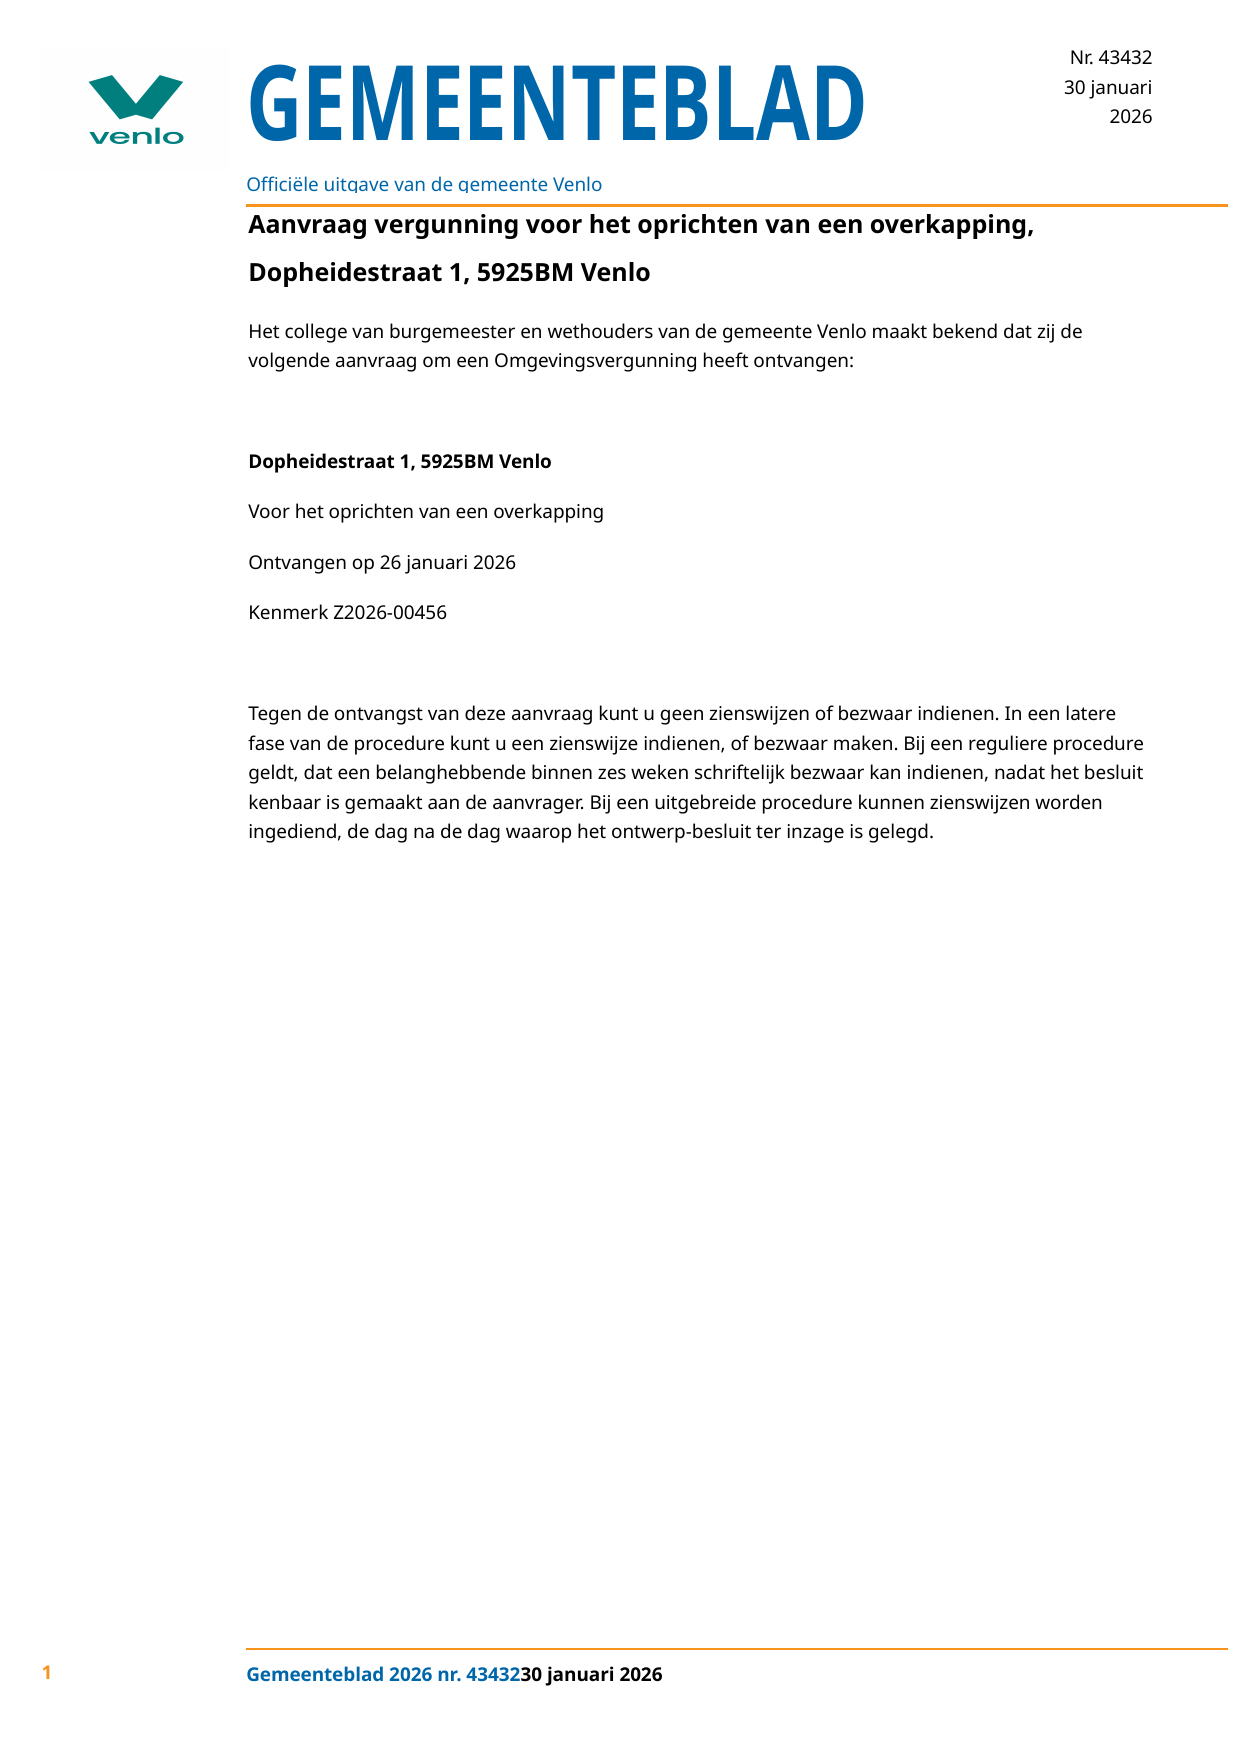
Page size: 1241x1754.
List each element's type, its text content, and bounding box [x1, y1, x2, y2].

text Het college van burgemeester en wethouders van de gemeente Venlo maakt bekend dat zij de volgende aanvraag om een Omgevingsvergunning heeft ontvangen: [248, 318, 1152, 373]
text Tegen de ontvangst van deze aanvraag kunt u geen zienswijzen of bezwaar indienen. In een latere fase van de procedure kunt u een zienswijze indienen, of bezwaar maken. Bij een reguliere procedure geldt, dat een belanghebbende binnen zes weken schriftelijk bezwaar kan indienen, nadat het besluit kenbaar is gemaakt aan de aanvrager. Bij een uitgebreide procedure kunnen zienswijzen worden ingediend, de dag na de dag waarop het ontwerp-besluit ter inzage is gelegd. [248, 700, 1152, 844]
text Aanvraag vergunning voor het oprichten van een overkapping, Dopheidestraat 1, 5925BM Venlo [248, 207, 1152, 288]
text Kenmerk Z2026-00456 [248, 599, 1152, 625]
text Ontvangen op 26 januari 2026 [248, 549, 1152, 575]
picture [41, 47, 231, 172]
text Dopheidestraat 1, 5925BM Venlo [248, 448, 1152, 474]
text Voor het oprichten van een overkapping [248, 499, 1152, 524]
